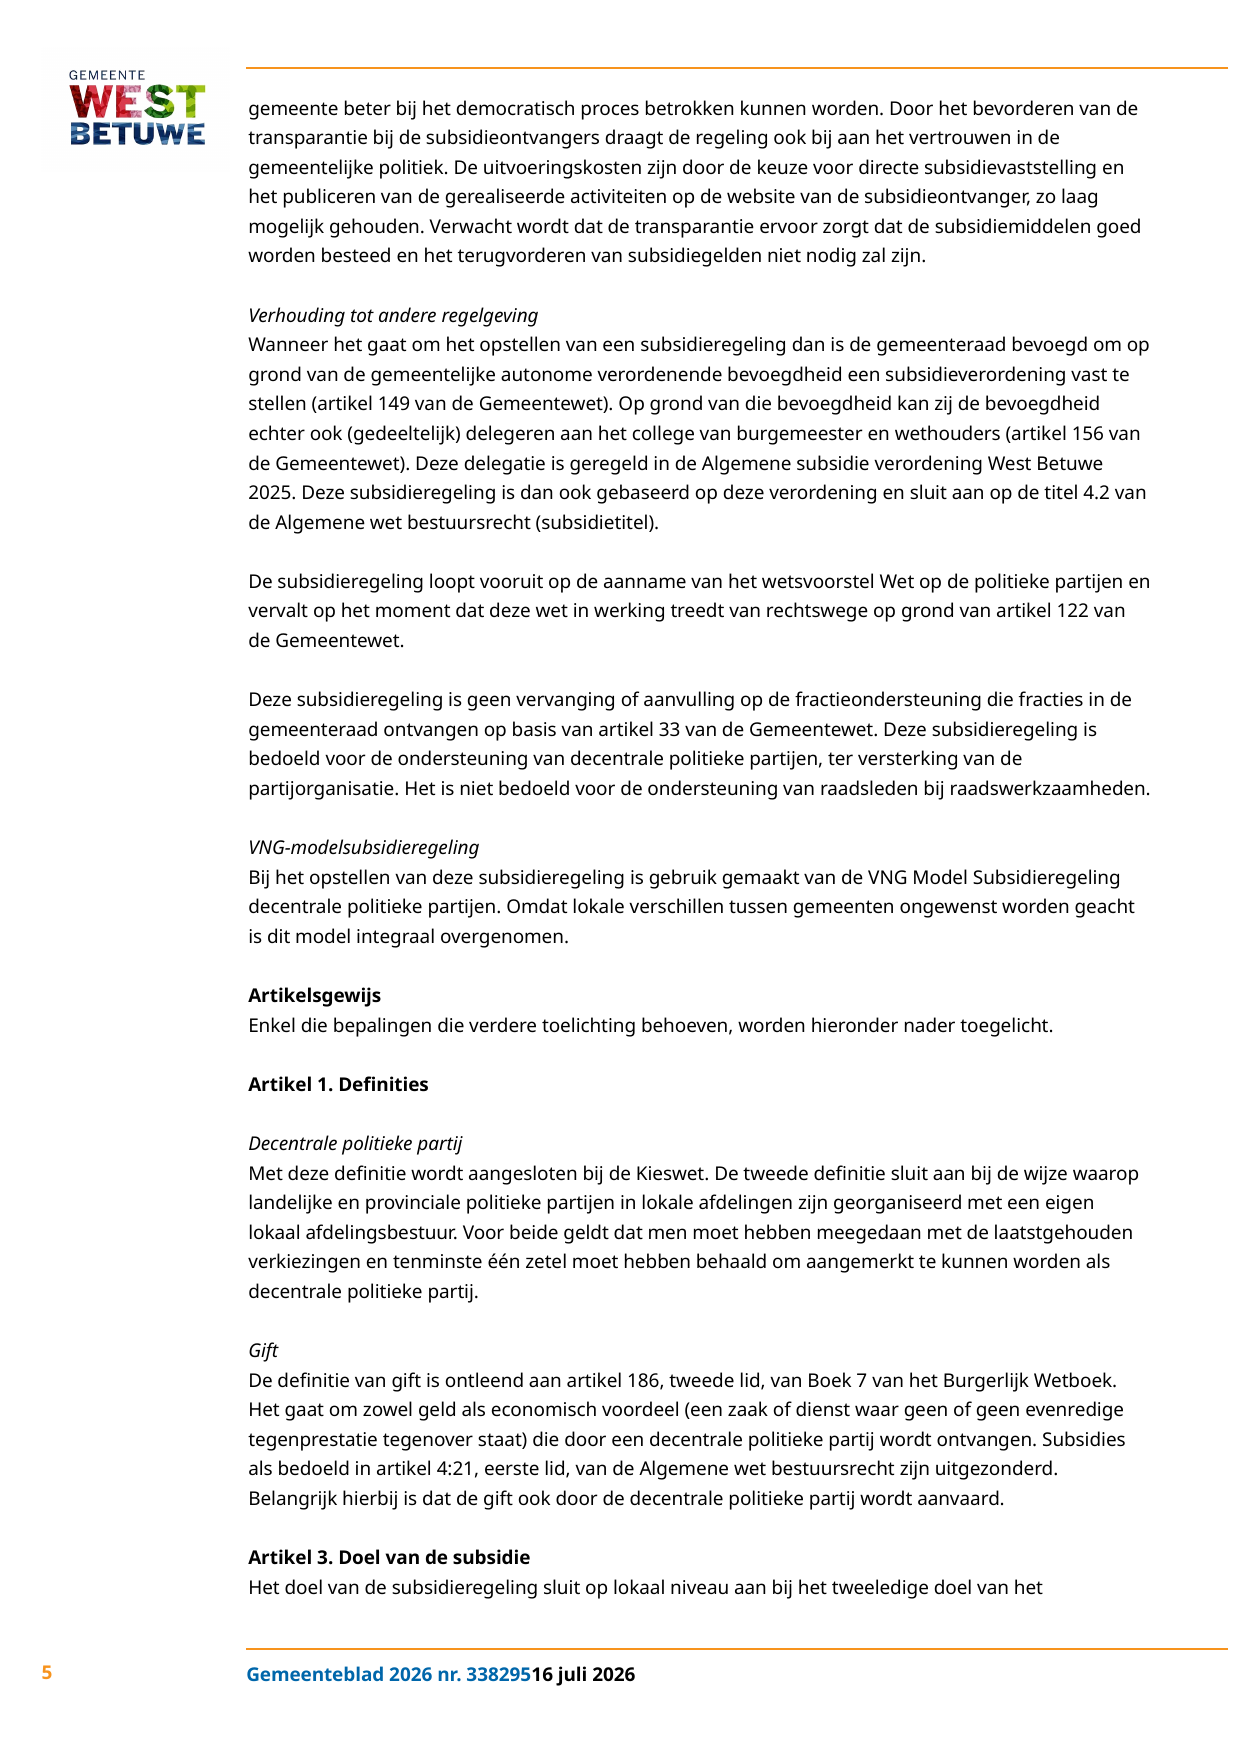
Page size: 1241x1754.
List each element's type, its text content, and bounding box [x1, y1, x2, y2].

text De subsidieregeling loopt vooruit op de aanname van het wetsvoorstel Wet op de politieke partijen en vervalt op het moment dat deze wet in werking treedt van rechtswege op grond van artikel 122 van de Gemeentewet. [248, 568, 1152, 653]
text Het doel van de subsidieregeling sluit op lokaal niveau aan bij het tweeledige doel van het [248, 1574, 1152, 1600]
text Enkel die bepalingen die verdere toelichting behoeven, worden hieronder nader toegelicht. [248, 1012, 1152, 1038]
text Artikel 3. Doel van de subsidie [248, 1544, 1152, 1570]
text Met deze definitie wordt aangesloten bij de Kieswet. De tweede definitie sluit aan bij de wijze waarop landelijke en provinciale politieke partijen in lokale afdelingen zijn georganiseerd met een eigen lokaal afdelingsbestuur. Voor beide geldt dat men moet hebben meegedaan met de laatstgehouden verkiezingen en tenminste één zetel moet hebben behaald om aangemerkt te kunnen worden als decentrale politieke partij. [248, 1160, 1152, 1304]
text Deze subsidieregeling is geen vervanging of aanvulling op de fractieondersteuning die fracties in de gemeenteraad ontvangen op basis van artikel 33 van de Gemeentewet. Deze subsidieregeling is bedoeld voor de ondersteuning van decentrale politieke partijen, ter versterking van de partijorganisatie. Het is niet bedoeld voor de ondersteuning van raadsleden bij raadswerkzaamheden. [248, 686, 1152, 801]
text Wanneer het gaat om het opstellen van een subsidieregeling dan is de gemeenteraad bevoegd om op grond van de gemeentelijke autonome verordenende bevoegdheid een subsidieverordening vast te stellen (artikel 149 van de Gemeentewet). Op grond van die bevoegdheid kan zij de bevoegdheid echter ook (gedeeltelijk) delegeren aan het college van burgemeester en wethouders (artikel 156 van de Gemeentewet). Deze delegatie is geregeld in de Algemene subsidie verordening West Betuwe 2025. Deze subsidieregeling is dan ook gebaseerd op deze verordening en sluit aan op de titel 4.2 van de Algemene wet bestuursrecht (subsidietitel). [248, 331, 1152, 535]
text VNG-modelsubsidieregeling [248, 834, 1152, 860]
text De definitie van gift is ontleend aan artikel 186, tweede lid, van Boek 7 van het Burgerlijk Wetboek. Het gaat om zowel geld als economisch voordeel (een zaak of dienst waar geen of geen evenredige tegenprestatie tegenover staat) die door een decentrale politieke partij wordt ontvangen. Subsidies als bedoeld in artikel 4:21, eerste lid, van de Algemene wet bestuursrecht zijn uitgezonderd. Belangrijk hierbij is dat de gift ook door de decentrale politieke partij wordt aanvaard. [248, 1367, 1152, 1511]
text gemeente beter bij het democratisch proces betrokken kunnen worden. Door het bevorderen van de transparantie bij de subsidieontvangers draagt de regeling ook bij aan het vertrouwen in de gemeentelijke politiek. De uitvoeringskosten zijn door de keuze voor directe subsidievaststelling en het publiceren van de gerealiseerde activiteiten op de website van de subsidieontvanger, zo laag mogelijk gehouden. Verwacht wordt dat de transparantie ervoor zorgt dat de subsidiemiddelen goed worden besteed en het terugvorderen van subsidiegelden niet nodig zal zijn. [248, 95, 1152, 268]
text Bij het opstellen van deze subsidieregeling is gebruik gemaakt van de VNG Model Subsidieregeling decentrale politieke partijen. Omdat lokale verschillen tussen gemeenten ongewenst worden geacht is dit model integraal overgenomen. [248, 864, 1152, 949]
text Decentrale politieke partij [248, 1130, 1152, 1156]
text Verhouding tot andere regelgeving [248, 302, 1152, 328]
text Gift [248, 1337, 1152, 1363]
text Artikelsgewijs [248, 982, 1152, 1008]
text Artikel 1. Definities [248, 1071, 1152, 1097]
picture [41, 47, 231, 172]
